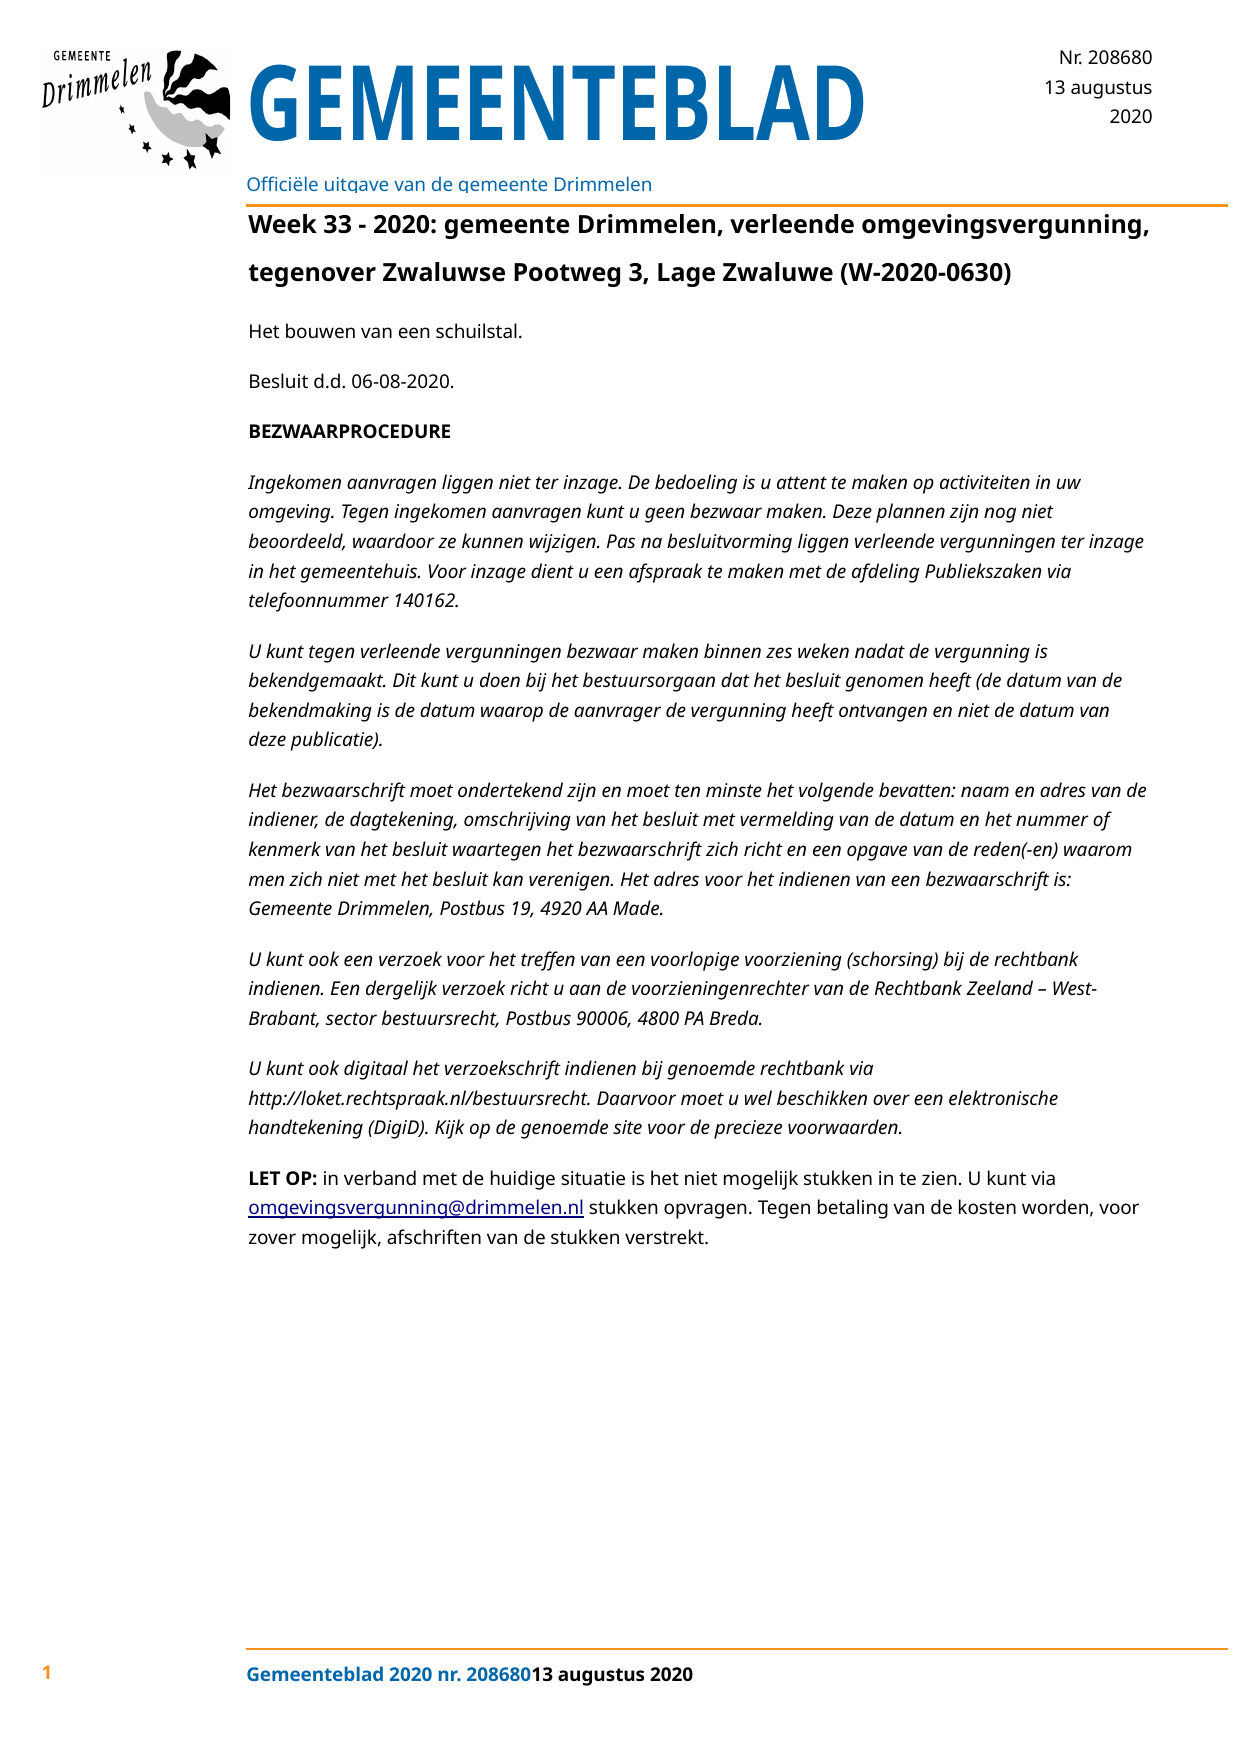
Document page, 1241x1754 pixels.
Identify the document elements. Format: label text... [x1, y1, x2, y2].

text LET OP: in verband met de huidige situatie is het niet mogelijk stukken in te zien. U kunt via omgevingsvergunning@drimmelen.nl stukken opvragen. Tegen betaling van de kosten worden, voor zover mogelijk, afschriften van de stukken verstrekt. [248, 1165, 1152, 1250]
text Het bezwaarschrift moet ondertekend zijn en moet ten minste het volgende bevatten: naam en adres van de indiener, de dagtekening, omschrijving van het besluit met vermelding van de datum en het nummer of kenmerk van het besluit waartegen het bezwaarschrift zich richt en een opgave van de reden(-en) waarom men zich niet met het besluit kan verenigen. Het adres voor het indienen van een bezwaarschrift is: Gemeente Drimmelen, Postbus 19, 4920 AA Made. [248, 777, 1152, 921]
text Week 33 - 2020: gemeente Drimmelen, verleende omgevingsvergunning, tegenover Zwaluwse Pootweg 3, Lage Zwaluwe (W-2020-0630) [248, 207, 1152, 288]
text U kunt tegen verleende vergunningen bezwaar maken binnen zes weken nadat de vergunning is bekendgemaakt. Dit kunt u doen bij het bestuursorgaan dat het besluit genomen heeft (de datum van de bekendmaking is de datum waarop de aanvrager de vergunning heeft ontvangen en niet de datum van deze publicatie). [248, 638, 1152, 752]
text BEZWAARPROCEDURE [248, 419, 1152, 444]
text U kunt ook een verzoek voor het treffen van een voorlopige voorziening (schorsing) bij de rechtbank indienen. Een dergelijk verzoek richt u aan de voorzieningenrechter van de Rechtbank Zeeland – West-Brabant, sector bestuursrecht, Postbus 90006, 4800 PA Breda. [248, 946, 1152, 1031]
text Besluit d.d. 06-08-2020. [248, 368, 1152, 394]
text Ingekomen aanvragen liggen niet ter inzage. De bedoeling is u attent te maken op activiteiten in uw omgeving. Tegen ingekomen aanvragen kunt u geen bezwaar maken. Deze plannen zijn nog niet beoordeeld, waardoor ze kunnen wijzigen. Pas na besluitvorming liggen verleende vergunningen ter inzage in het gemeentehuis. Voor inzage dient u een afspraak te maken met de afdeling Publiekszaken via telefoonnummer 140162. [248, 469, 1152, 613]
text U kunt ook digitaal het verzoekschrift indienen bij genoemde rechtbank via http://loket.rechtspraak.nl/bestuursrecht. Daarvoor moet u wel beschikken over een elektronische handtekening (DigiD). Kijk op de genoemde site voor de precieze voorwaarden. [248, 1055, 1152, 1140]
picture [41, 47, 231, 172]
text Het bouwen van een schuilstal. [248, 318, 1152, 344]
